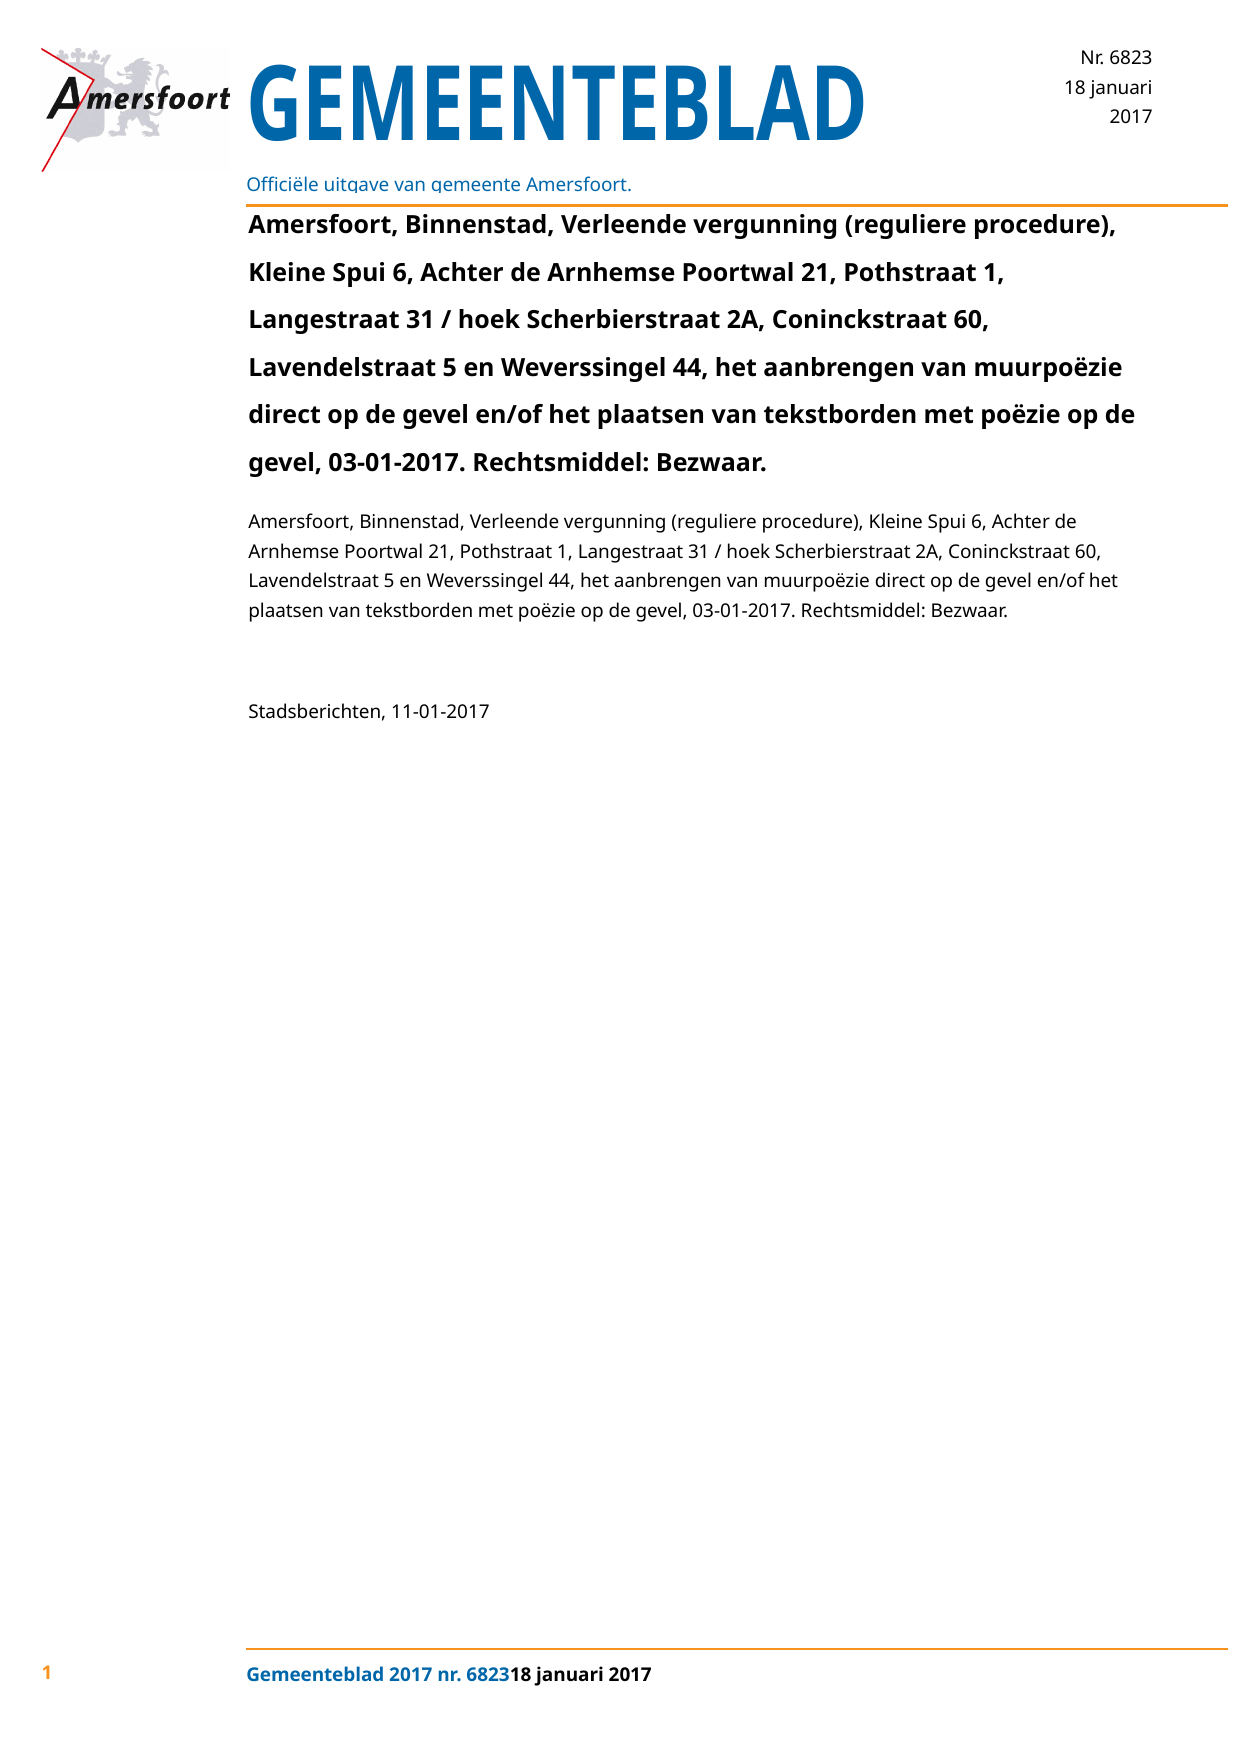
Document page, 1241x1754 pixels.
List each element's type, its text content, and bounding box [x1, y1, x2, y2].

picture [41, 47, 231, 172]
text Stadsberichten, 11-01-2017 [248, 698, 1152, 724]
text Amersfoort, Binnenstad, Verleende vergunning (reguliere procedure), Kleine Spui 6, Achter de Arnhemse Poortwal 21, Pothstraat 1, Langestraat 31 / hoek Scherbierstraat 2A, Coninckstraat 60, Lavendelstraat 5 en Weverssingel 44, het aanbrengen van muurpoëzie direct op de gevel en/of het plaatsen van tekstborden met poëzie op de gevel, 03-01-2017. Rechtsmiddel: Bezwaar. [248, 508, 1152, 623]
text Amersfoort, Binnenstad, Verleende vergunning (reguliere procedure), Kleine Spui 6, Achter de Arnhemse Poortwal 21, Pothstraat 1, Langestraat 31 / hoek Scherbierstraat 2A, Coninckstraat 60, Lavendelstraat 5 en Weverssingel 44, het aanbrengen van muurpoëzie direct op de gevel en/of het plaatsen van tekstborden met poëzie op de gevel, 03-01-2017. Rechtsmiddel: Bezwaar. [248, 207, 1152, 479]
